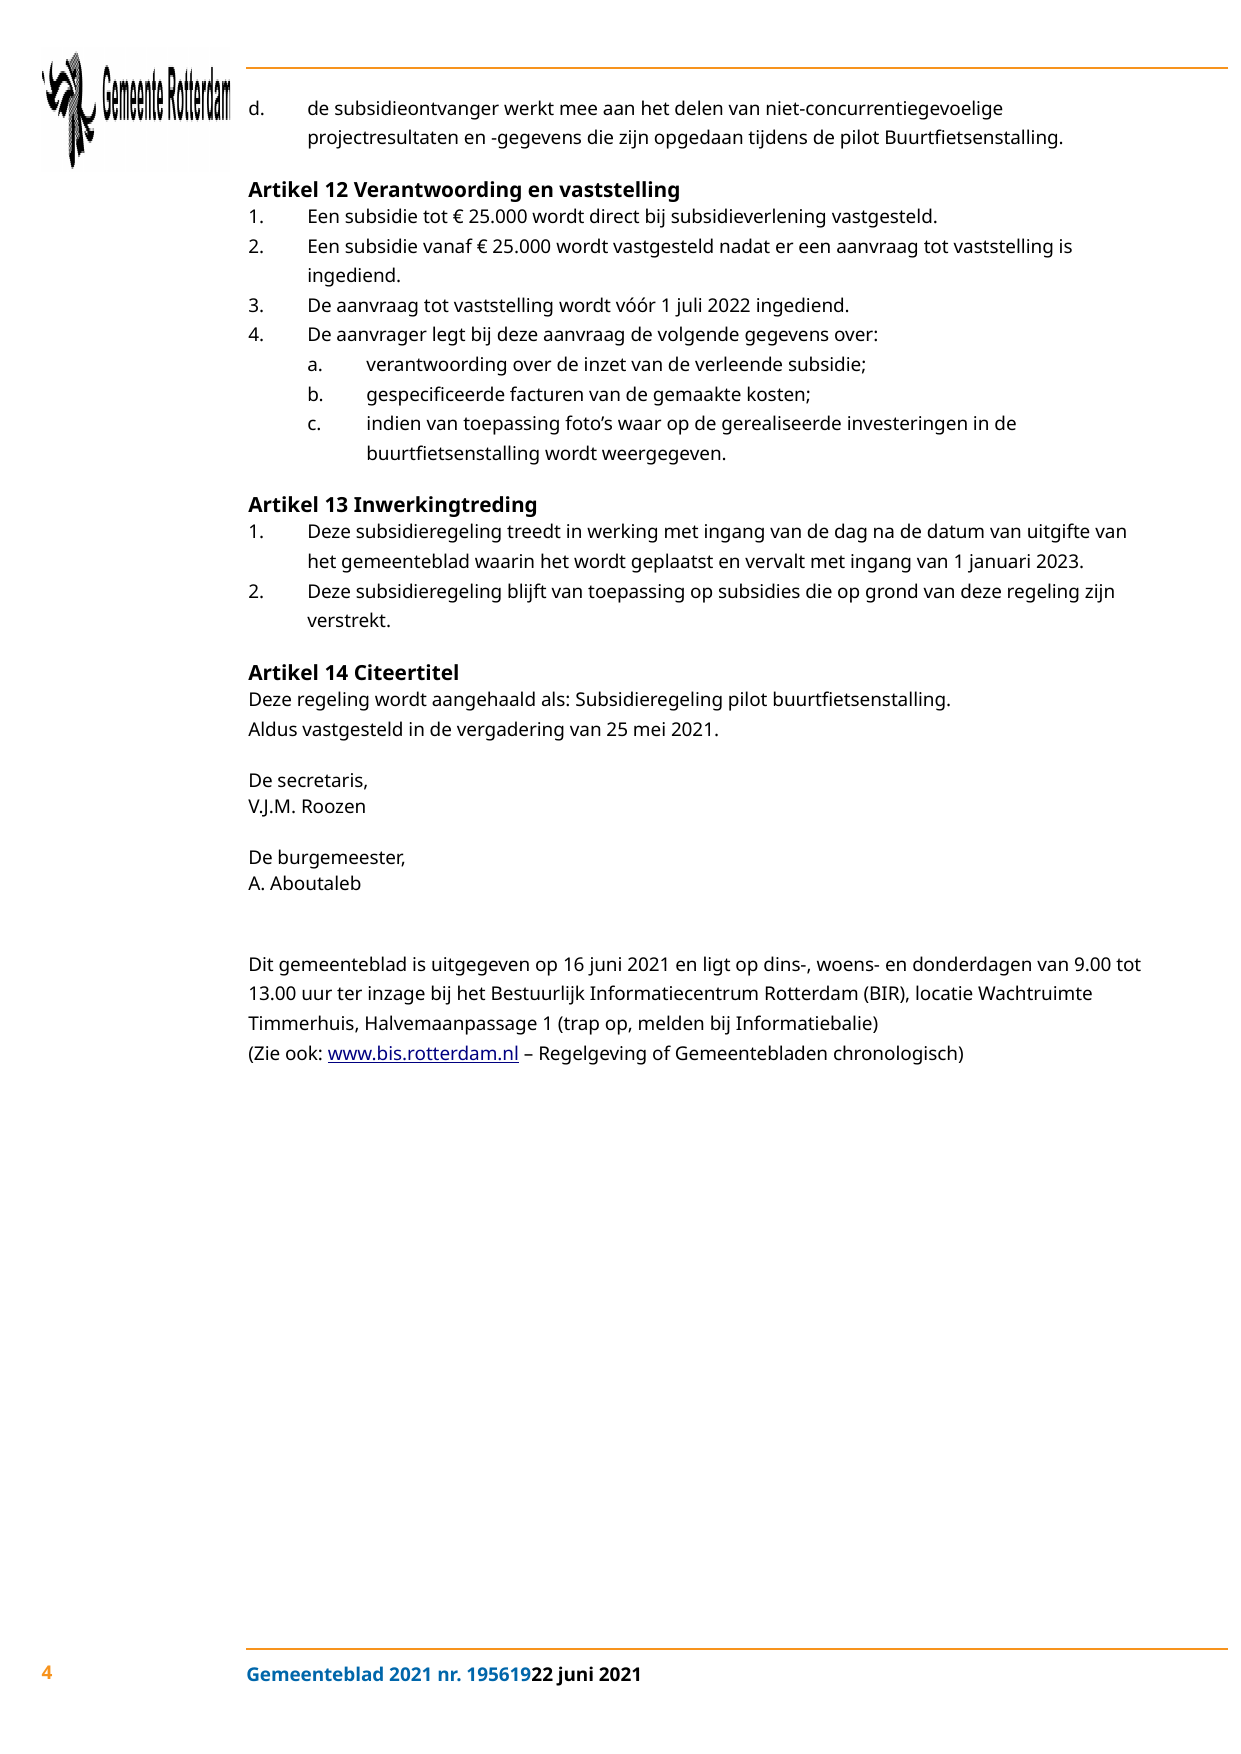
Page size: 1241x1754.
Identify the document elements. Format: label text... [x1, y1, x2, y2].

text De secretaris, [248, 767, 1152, 793]
list Een subsidie tot € 25.000 wordt direct bij subsidieverlening vastgesteld. [248, 203, 1152, 229]
text Artikel 14 Citeertitel [248, 658, 1152, 686]
list Deze subsidieregeling blijft van toepassing op subsidies die op grond van deze regeling zijn verstrekt. [248, 578, 1152, 633]
text Artikel 13 Inwerkingtreding [248, 490, 1152, 519]
text V.J.M. Roozen [248, 793, 1152, 819]
list Deze subsidieregeling treedt in werking met ingang van de dag na de datum van uitgifte van het gemeenteblad waarin het wordt geplaatst en vervalt met ingang van 1 januari 2023. [248, 519, 1152, 574]
list indien van toepassing foto’s waar op de gerealiseerde investeringen in de buurtfietsenstalling wordt weergegeven. [307, 410, 1152, 466]
list verantwoording over de inzet van de verleende subsidie; [307, 351, 1152, 377]
list De aanvraag tot vaststelling wordt vóór 1 juli 2022 ingediend. [248, 292, 1152, 318]
text Dit gemeenteblad is uitgegeven op 16 juni 2021 en ligt op dins-, woens- en donderdagen van 9.00 tot 13.00 uur ter inzage bij het Bestuurlijk Informatiecentrum Rotterdam (BIR), locatie Wachtruimte Timmerhuis, Halvemaanpassage 1 (trap op, melden bij Informatiebalie) [248, 951, 1152, 1036]
text Aldus vastgesteld in de vergadering van 25 mei 2021. [248, 716, 1152, 742]
list Een subsidie vanaf € 25.000 wordt vastgesteld nadat er een aanvraag tot vaststelling is ingediend. [248, 233, 1152, 288]
text Deze regeling wordt aangehaald als: Subsidieregeling pilot buurtfietsenstalling. [248, 686, 1152, 712]
text De burgemeester, [248, 844, 1152, 870]
list de subsidieontvanger werkt mee aan het delen van niet-concurrentiegevoelige projectresultaten en -gegevens die zijn opgedaan tijdens de pilot Buurtfietsenstalling. [248, 95, 1152, 150]
text Artikel 12 Verantwoording en vaststelling [248, 175, 1152, 203]
list gespecificeerde facturen van de gemaakte kosten; [307, 381, 1152, 406]
picture [41, 47, 231, 172]
text (Zie ook: www.bis.rotterdam.nl – Regelgeving of Gemeentebladen chronologisch) [248, 1040, 1152, 1065]
text A. Aboutaleb [248, 870, 1152, 896]
list De aanvrager legt bij deze aanvraag de volgende gegevens over: [248, 322, 1152, 347]
